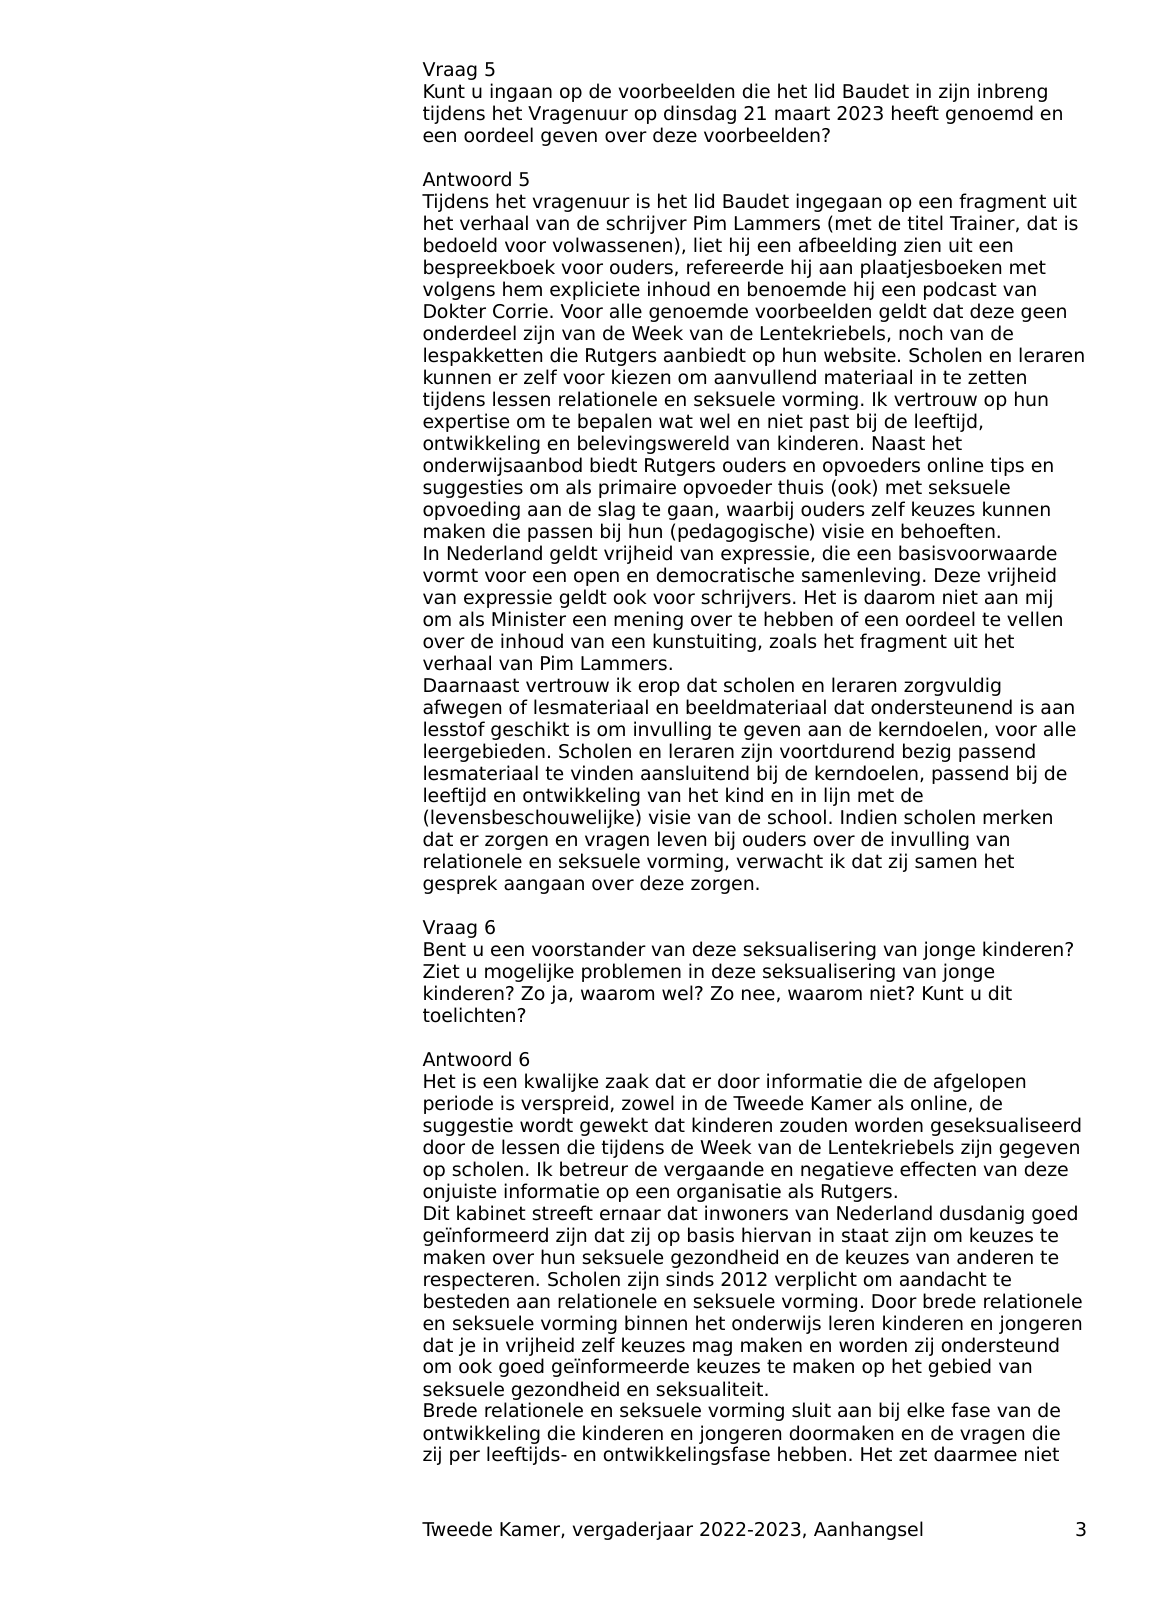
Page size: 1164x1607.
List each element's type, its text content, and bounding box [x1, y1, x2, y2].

text Tijdens het vragenuur is het lid Baudet ingegaan op een fragment uit het verhaal van de schrijver Pim Lammers (met de titel Trainer, dat is bedoeld voor volwassenen), liet hij een afbeelding zien uit een bespreekboek voor ouders, refereerde hij aan plaatjesboeken met volgens hem expliciete inhoud en benoemde hij een podcast van Dokter Corrie. Voor alle genoemde voorbeelden geldt dat deze geen onderdeel zijn van de Week van de Lentekriebels, noch van de lespakketten die Rutgers aanbiedt op hun website. Scholen en leraren kunnen er zelf voor kiezen om aanvullend materiaal in te zetten tijdens lessen relationele en seksuele vorming. Ik vertrouw op hun expertise om te bepalen wat wel en niet past bij de leeftijd, ontwikkeling en belevingswereld van kinderen. Naast het onderwijsaanbod biedt Rutgers ouders en opvoeders online tips en suggesties om als primaire opvoeder thuis (ook) met seksuele opvoeding aan de slag te gaan, waarbij ouders zelf keuzes kunnen maken die passen bij hun (pedagogische) visie en behoeften. [422, 191, 1087, 543]
text Antwoord 6 [422, 1049, 1087, 1071]
text Bent u een voorstander van deze seksualisering van jonge kinderen? Ziet u mogelijke problemen in deze seksualisering van jonge kinderen? Zo ja, waarom wel? Zo nee, waarom niet? Kunt u dit toelichten? [422, 939, 1087, 1027]
text Brede relationele en seksuele vorming sluit aan bij elke fase van de ontwikkeling die kinderen en jongeren doormaken en de vragen die zij per leeftijds- en ontwikkelingsfase hebben. Het zet daarmee niet [422, 1400, 1087, 1466]
text Het is een kwalijke zaak dat er door informatie die de afgelopen periode is verspreid, zowel in de Tweede Kamer als online, de suggestie wordt gewekt dat kinderen zouden worden geseksualiseerd door de lessen die tijdens de Week van de Lentekriebels zijn gegeven op scholen. Ik betreur de vergaande en negatieve effecten van deze onjuiste informatie op een organisatie als Rutgers. [422, 1071, 1087, 1203]
text In Nederland geldt vrijheid van expressie, die een basisvoorwaarde vormt voor een open en democratische samenleving. Deze vrijheid van expressie geldt ook voor schrijvers. Het is daarom niet aan mij om als Minister een mening over te hebben of een oordeel te vellen over de inhoud van een kunstuiting, zoals het fragment uit het verhaal van Pim Lammers. [422, 543, 1087, 675]
text Dit kabinet streeft ernaar dat inwoners van Nederland dusdanig goed geïnformeerd zijn dat zij op basis hiervan in staat zijn om keuzes te maken over hun seksuele gezondheid en de keuzes van anderen te respecteren. Scholen zijn sinds 2012 verplicht om aandacht te besteden aan relationele en seksuele vorming. Door brede relationele en seksuele vorming binnen het onderwijs leren kinderen en jongeren dat je in vrijheid zelf keuzes mag maken en worden zij ondersteund om ook goed geïnformeerde keuzes te maken op het gebied van seksuele gezondheid en seksualiteit. [422, 1203, 1087, 1400]
text Antwoord 5 [422, 169, 1087, 191]
text Daarnaast vertrouw ik erop dat scholen en leraren zorgvuldig afwegen of lesmateriaal en beeldmateriaal dat ondersteunend is aan lesstof geschikt is om invulling te geven aan de kerndoelen, voor alle leergebieden. Scholen en leraren zijn voortdurend bezig passend lesmateriaal te vinden aansluitend bij de kerndoelen, passend bij de leeftijd en ontwikkeling van het kind en in lijn met de (levensbeschouwelijke) visie van de school. Indien scholen merken dat er zorgen en vragen leven bij ouders over de invulling van relationele en seksuele vorming, verwacht ik dat zij samen het gesprek aangaan over deze zorgen. [422, 675, 1087, 894]
text Vraag 6 [422, 917, 1087, 939]
text Vraag 5 [422, 59, 1087, 81]
text Kunt u ingaan op de voorbeelden die het lid Baudet in zijn inbreng tijdens het Vragenuur op dinsdag 21 maart 2023 heeft genoemd en een oordeel geven over deze voorbeelden? [422, 81, 1087, 147]
